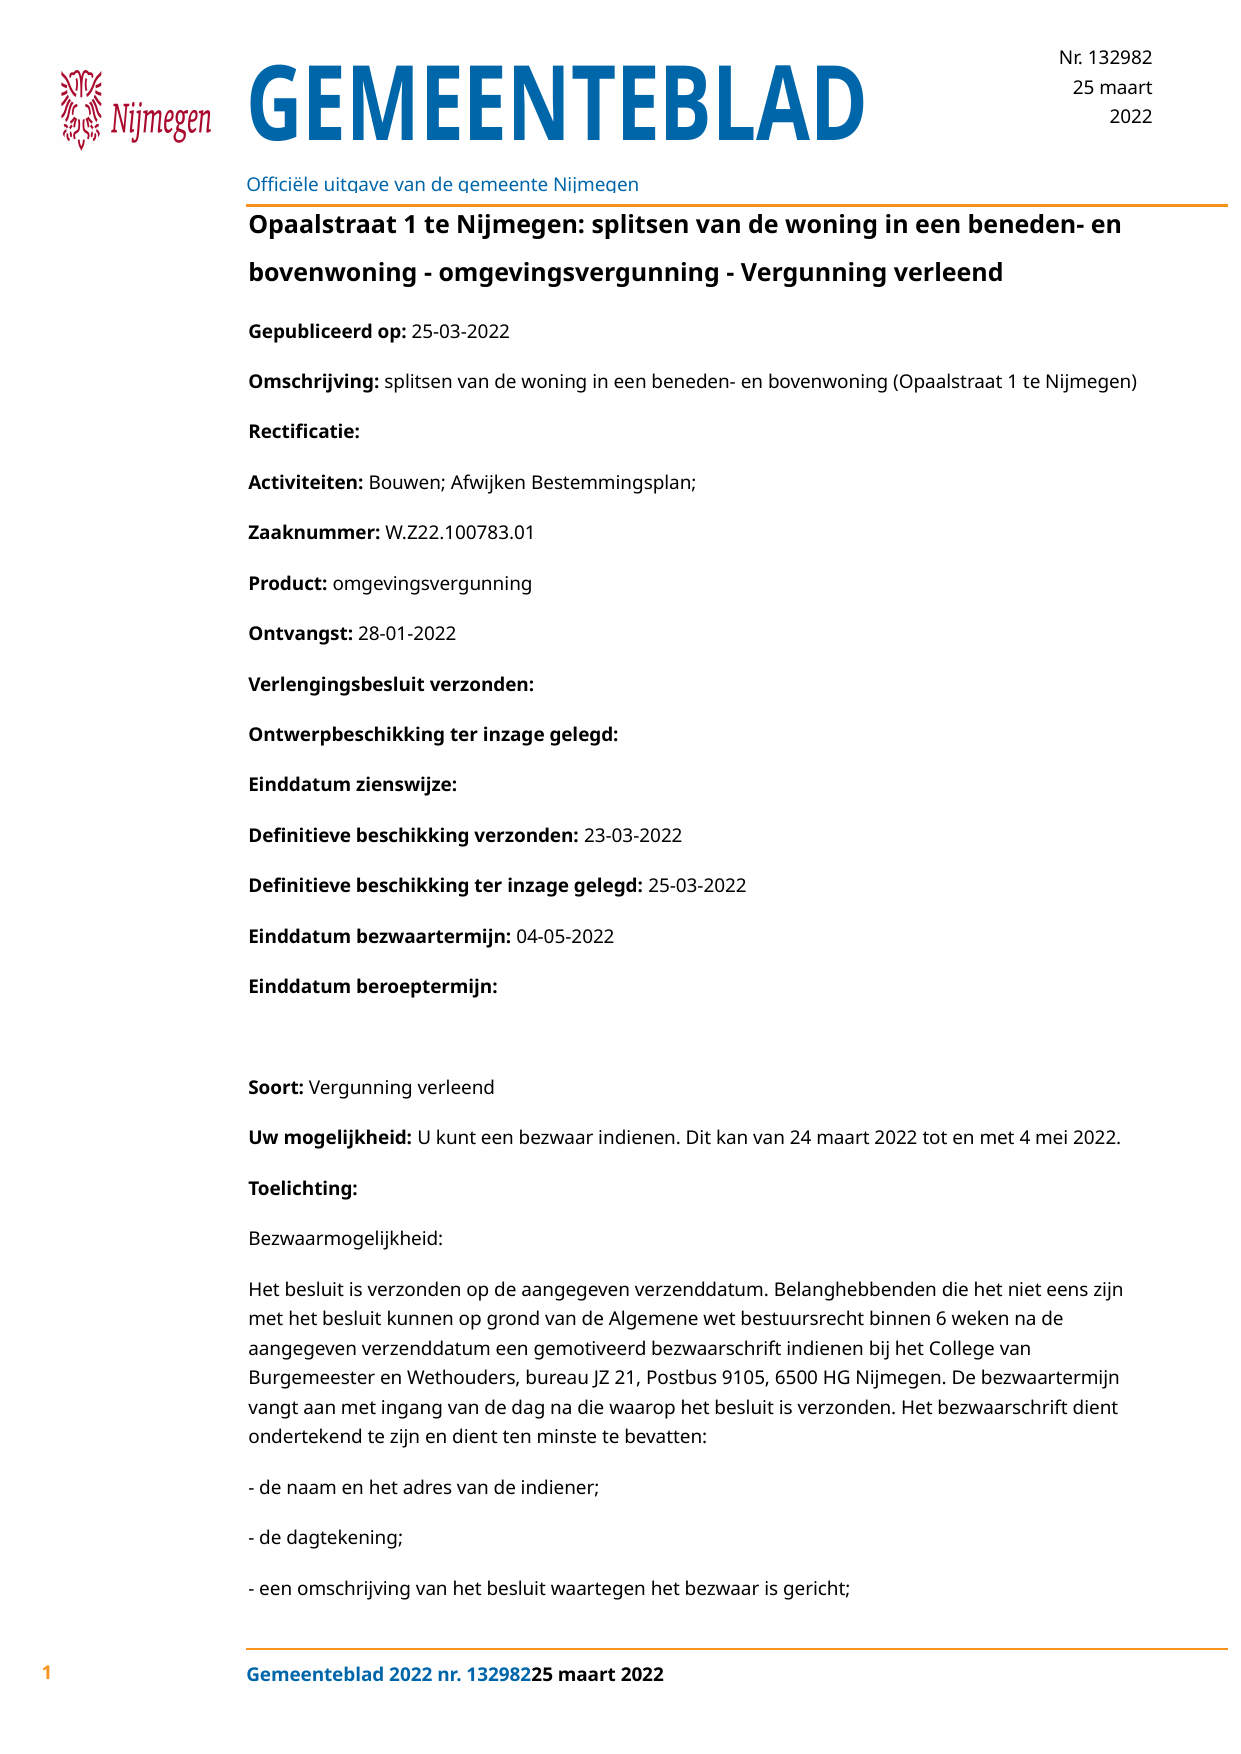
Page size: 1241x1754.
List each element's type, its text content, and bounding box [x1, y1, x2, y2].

text Het besluit is verzonden op de aangegeven verzenddatum. Belanghebbenden die het niet eens zijn met het besluit kunnen op grond van de Algemene wet bestuursrecht binnen 6 weken na de aangegeven verzenddatum een gemotiveerd bezwaarschrift indienen bij het College van Burgemeester en Wethouders, bureau JZ 21, Postbus 9105, 6500 HG Nijmegen. De bezwaartermijn vangt aan met ingang van de dag na die waarop het besluit is verzonden. Het bezwaarschrift dient ondertekend te zijn en dient ten minste te bevatten: [248, 1276, 1152, 1449]
text Soort: Vergunning verleend [248, 1074, 1152, 1100]
text Rectificatie: [248, 419, 1152, 444]
text Uw mogelijkheid: U kunt een bezwaar indienen. Dit kan van 24 maart 2022 tot en met 4 mei 2022. [248, 1124, 1152, 1150]
text Zaaknummer: W.Z22.100783.01 [248, 519, 1152, 545]
text - de naam en het adres van de indiener; [248, 1474, 1152, 1500]
picture [41, 47, 231, 172]
text Product: omgevingsvergunning [248, 570, 1152, 596]
text Ontwerpbeschikking ter inzage gelegd: [248, 721, 1152, 747]
text Ontvangst: 28-01-2022 [248, 620, 1152, 646]
text Opaalstraat 1 te Nijmegen: splitsen van de woning in een beneden- en bovenwoning - omgevingsvergunning - Vergunning verleend [248, 207, 1152, 288]
text Definitieve beschikking ter inzage gelegd: 25-03-2022 [248, 872, 1152, 898]
text Verlengingsbesluit verzonden: [248, 671, 1152, 697]
text Gepubliceerd op: 25-03-2022 [248, 318, 1152, 344]
text - de dagtekening; [248, 1524, 1152, 1550]
text - een omschrijving van het besluit waartegen het bezwaar is gericht; [248, 1575, 1152, 1601]
text Omschrijving: splitsen van de woning in een beneden- en bovenwoning (Opaalstraat 1 te Nijmegen) [248, 368, 1152, 394]
text Bezwaarmogelijkheid: [248, 1225, 1152, 1251]
text Einddatum zienswijze: [248, 772, 1152, 797]
text Definitieve beschikking verzonden: 23-03-2022 [248, 822, 1152, 848]
text Toelichting: [248, 1175, 1152, 1201]
text Activiteiten: Bouwen; Afwijken Bestemmingsplan; [248, 469, 1152, 495]
text Einddatum bezwaartermijn: 04-05-2022 [248, 923, 1152, 949]
text Einddatum beroeptermijn: [248, 973, 1152, 999]
